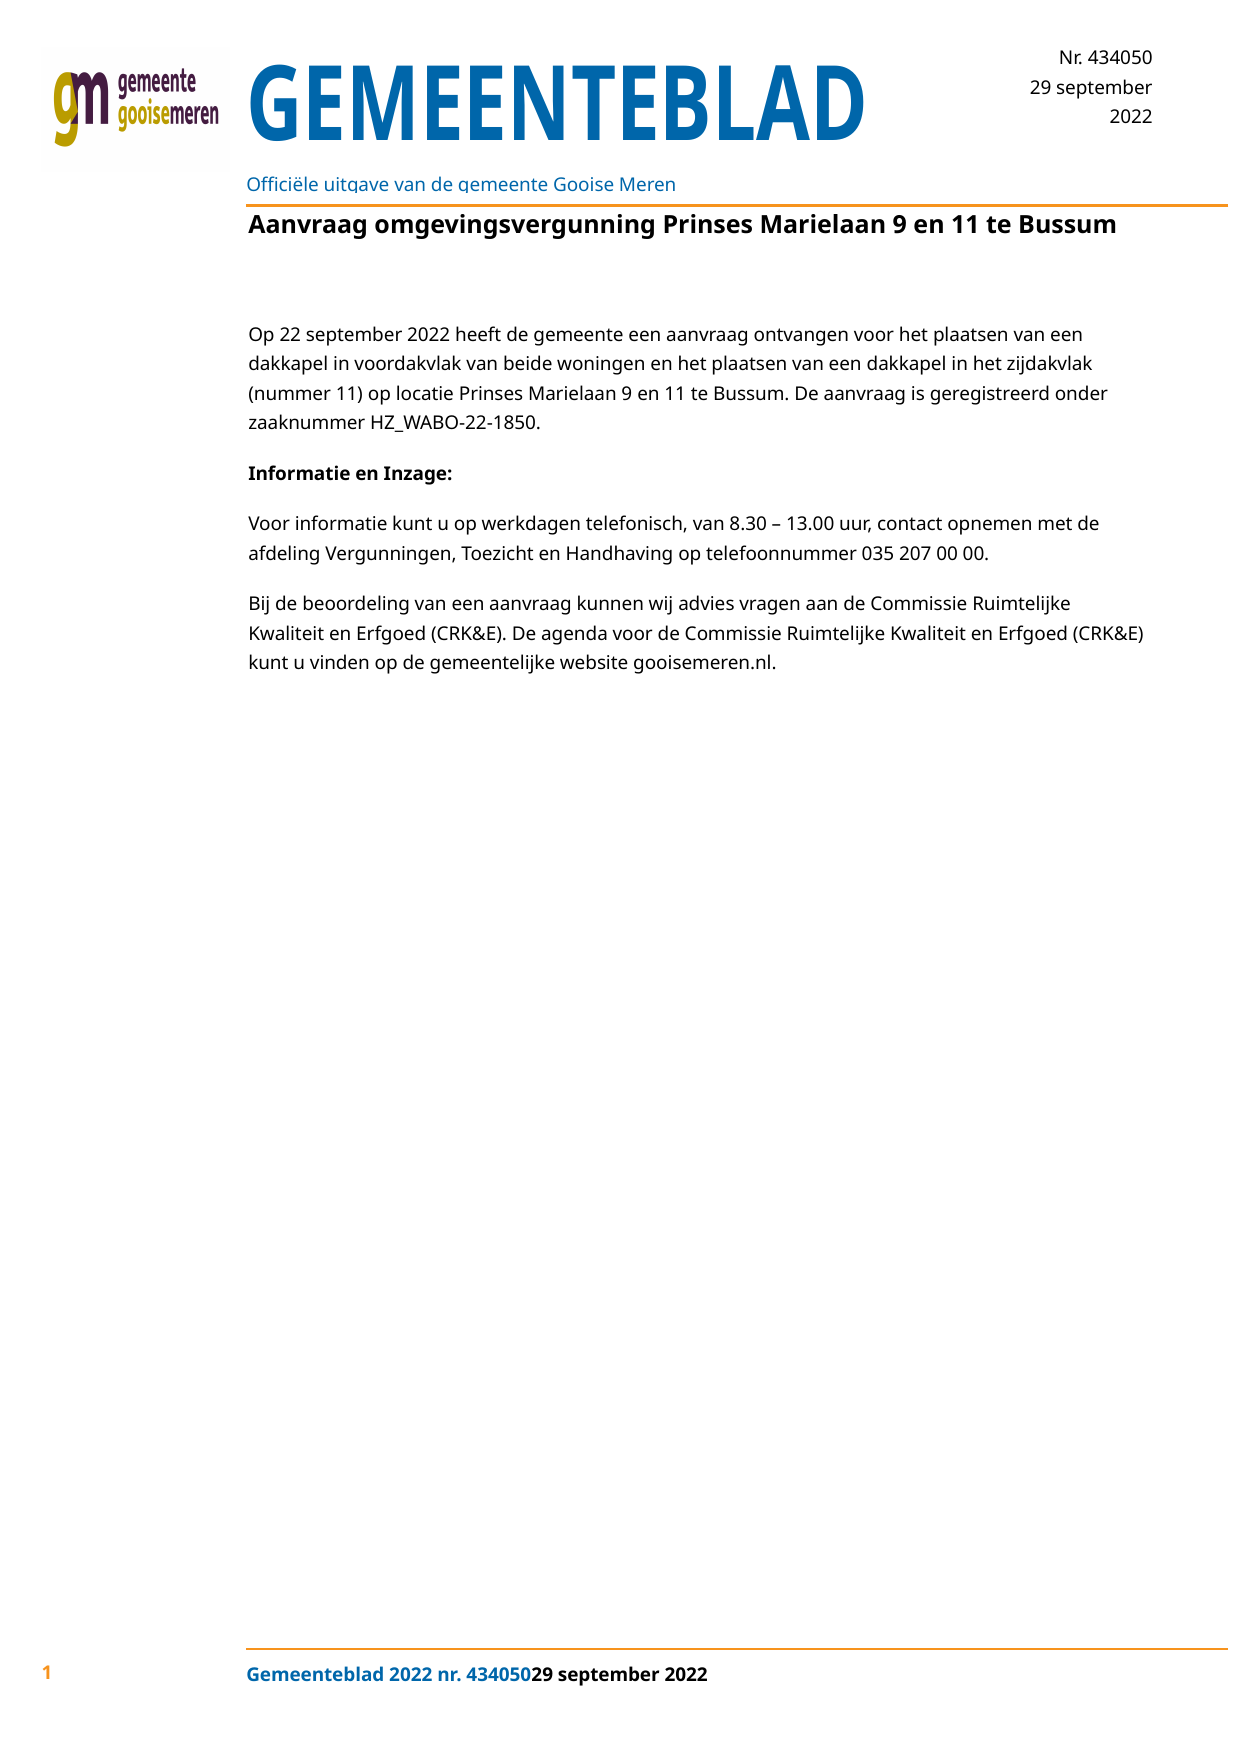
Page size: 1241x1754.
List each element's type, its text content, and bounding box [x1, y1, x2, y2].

text Bij de beoordeling van een aanvraag kunnen wij advies vragen aan de Commissie Ruimtelijke Kwaliteit en Erfgoed (CRK&E). De agenda voor de Commissie Ruimtelijke Kwaliteit en Erfgoed (CRK&E) kunt u vinden op de gemeentelijke website gooisemeren.nl. [248, 590, 1152, 675]
text Informatie en Inzage: [248, 460, 1152, 486]
text Voor informatie kunt u op werkdagen telefonisch, van 8.30 – 13.00 uur, contact opnemen met de afdeling Vergunningen, Toezicht en Handhaving op telefoonnummer 035 207 00 00. [248, 510, 1152, 566]
picture [41, 47, 231, 172]
text Op 22 september 2022 heeft de gemeente een aanvraag ontvangen voor het plaatsen van een dakkapel in voordakvlak van beide woningen en het plaatsen van een dakkapel in het zijdakvlak (nummer 11) op locatie Prinses Marielaan 9 en 11 te Bussum. De aanvraag is geregistreerd onder zaaknummer HZ_WABO-22-1850. [248, 321, 1152, 435]
text Aanvraag omgevingsvergunning Prinses Marielaan 9 en 11 te Bussum [248, 207, 1152, 241]
